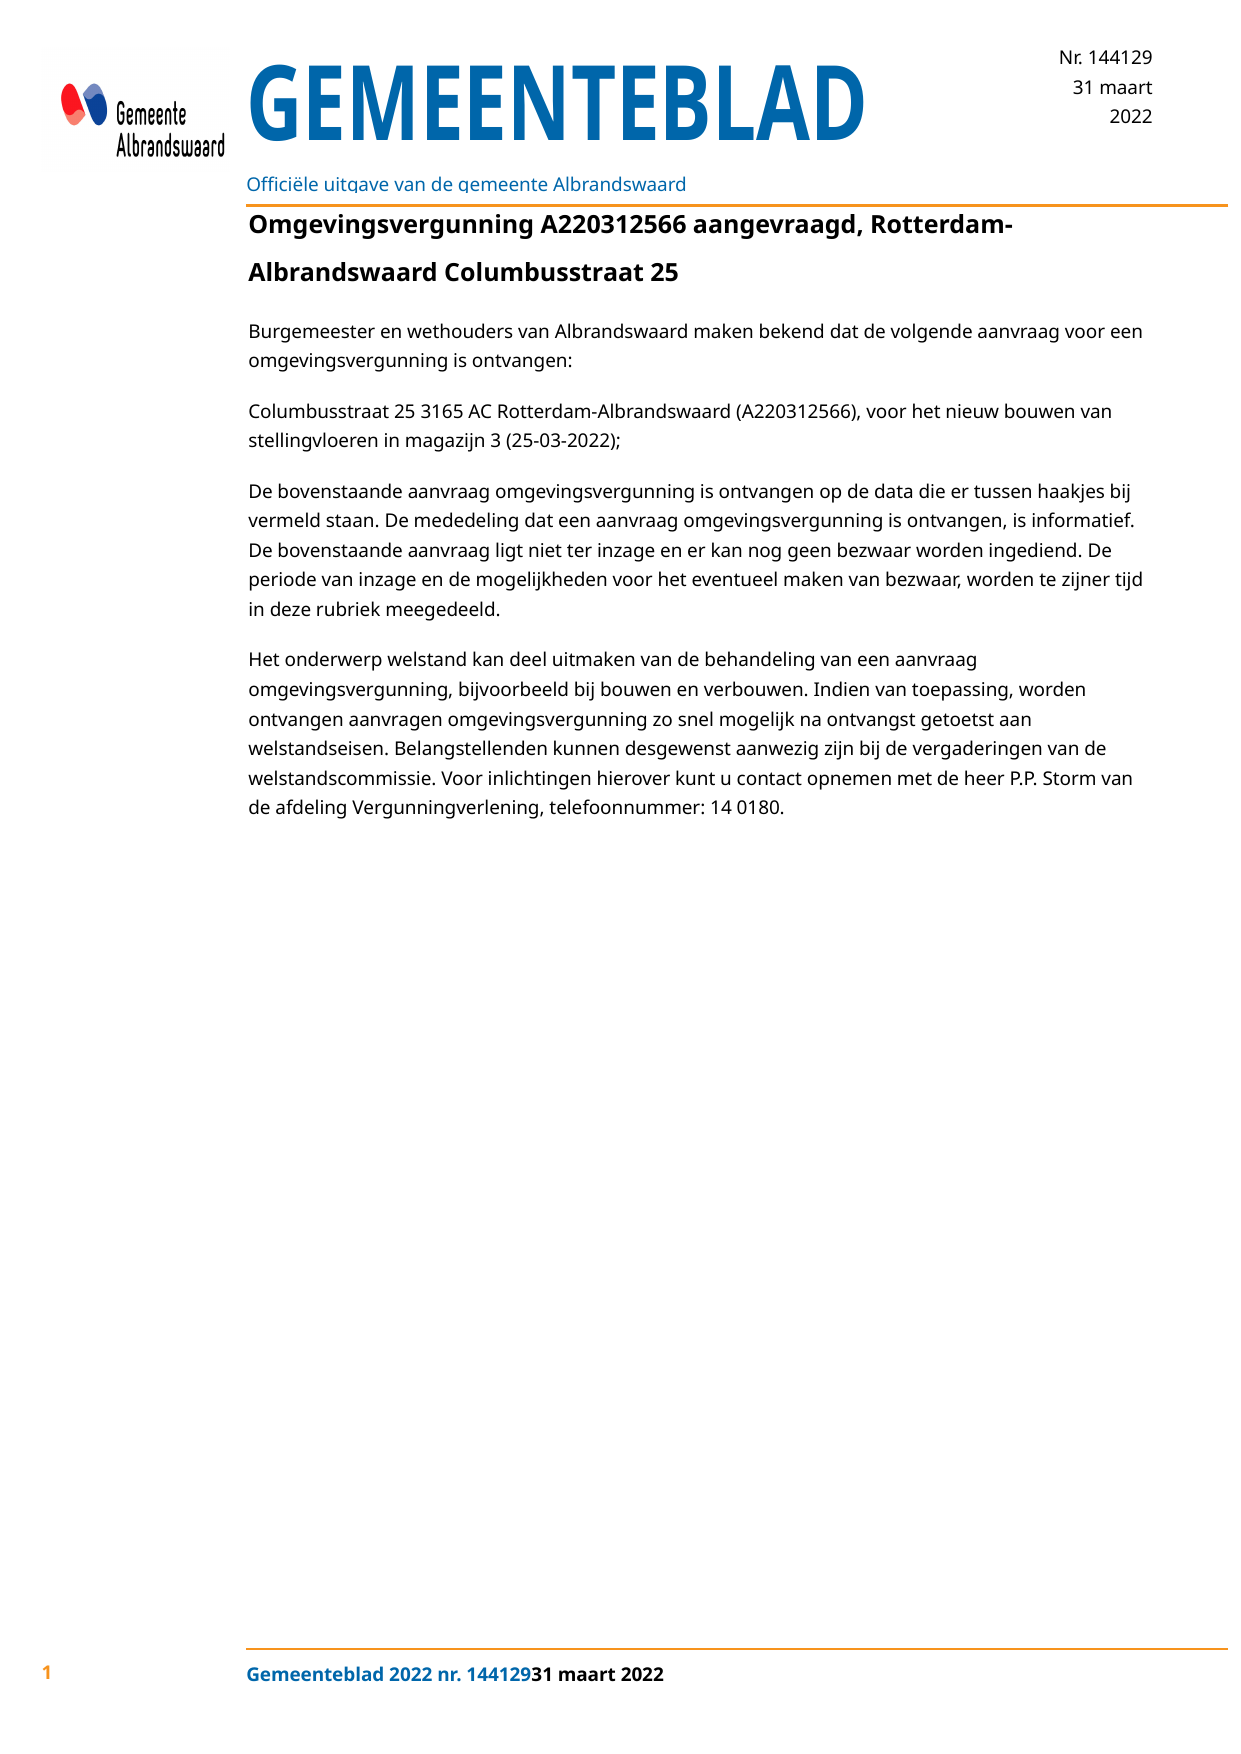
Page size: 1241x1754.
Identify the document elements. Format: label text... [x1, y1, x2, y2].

text De bovenstaande aanvraag omgevingsvergunning is ontvangen op de data die er tussen haakjes bij vermeld staan. De mededeling dat een aanvraag omgevingsvergunning is ontvangen, is informatief. De bovenstaande aanvraag ligt niet ter inzage en er kan nog geen bezwaar worden ingediend. De periode van inzage en de mogelijkheden voor het eventueel maken van bezwaar, worden te zijner tijd in deze rubriek meegedeeld. [248, 478, 1152, 622]
text Columbusstraat 25 3165 AC Rotterdam-Albrandswaard (A220312566), voor het nieuw bouwen van stellingvloeren in magazijn 3 (25-03-2022); [248, 398, 1152, 453]
picture [41, 47, 231, 172]
text Het onderwerp welstand kan deel uitmaken van de behandeling van een aanvraag omgevingsvergunning, bijvoorbeeld bij bouwen en verbouwen. Indien van toepassing, worden ontvangen aanvragen omgevingsvergunning zo snel mogelijk na ontvangst getoetst aan welstandseisen. Belangstellenden kunnen desgewenst aanwezig zijn bij de vergaderingen van de welstandscommissie. Voor inlichtingen hierover kunt u contact opnemen met de heer P.P. Storm van de afdeling Vergunningverlening, telefoonnummer: 14 0180. [248, 647, 1152, 820]
text Omgevingsvergunning A220312566 aangevraagd, Rotterdam-Albrandswaard Columbusstraat 25 [248, 207, 1152, 288]
text Burgemeester en wethouders van Albrandswaard maken bekend dat de volgende aanvraag voor een omgevingsvergunning is ontvangen: [248, 318, 1152, 373]
